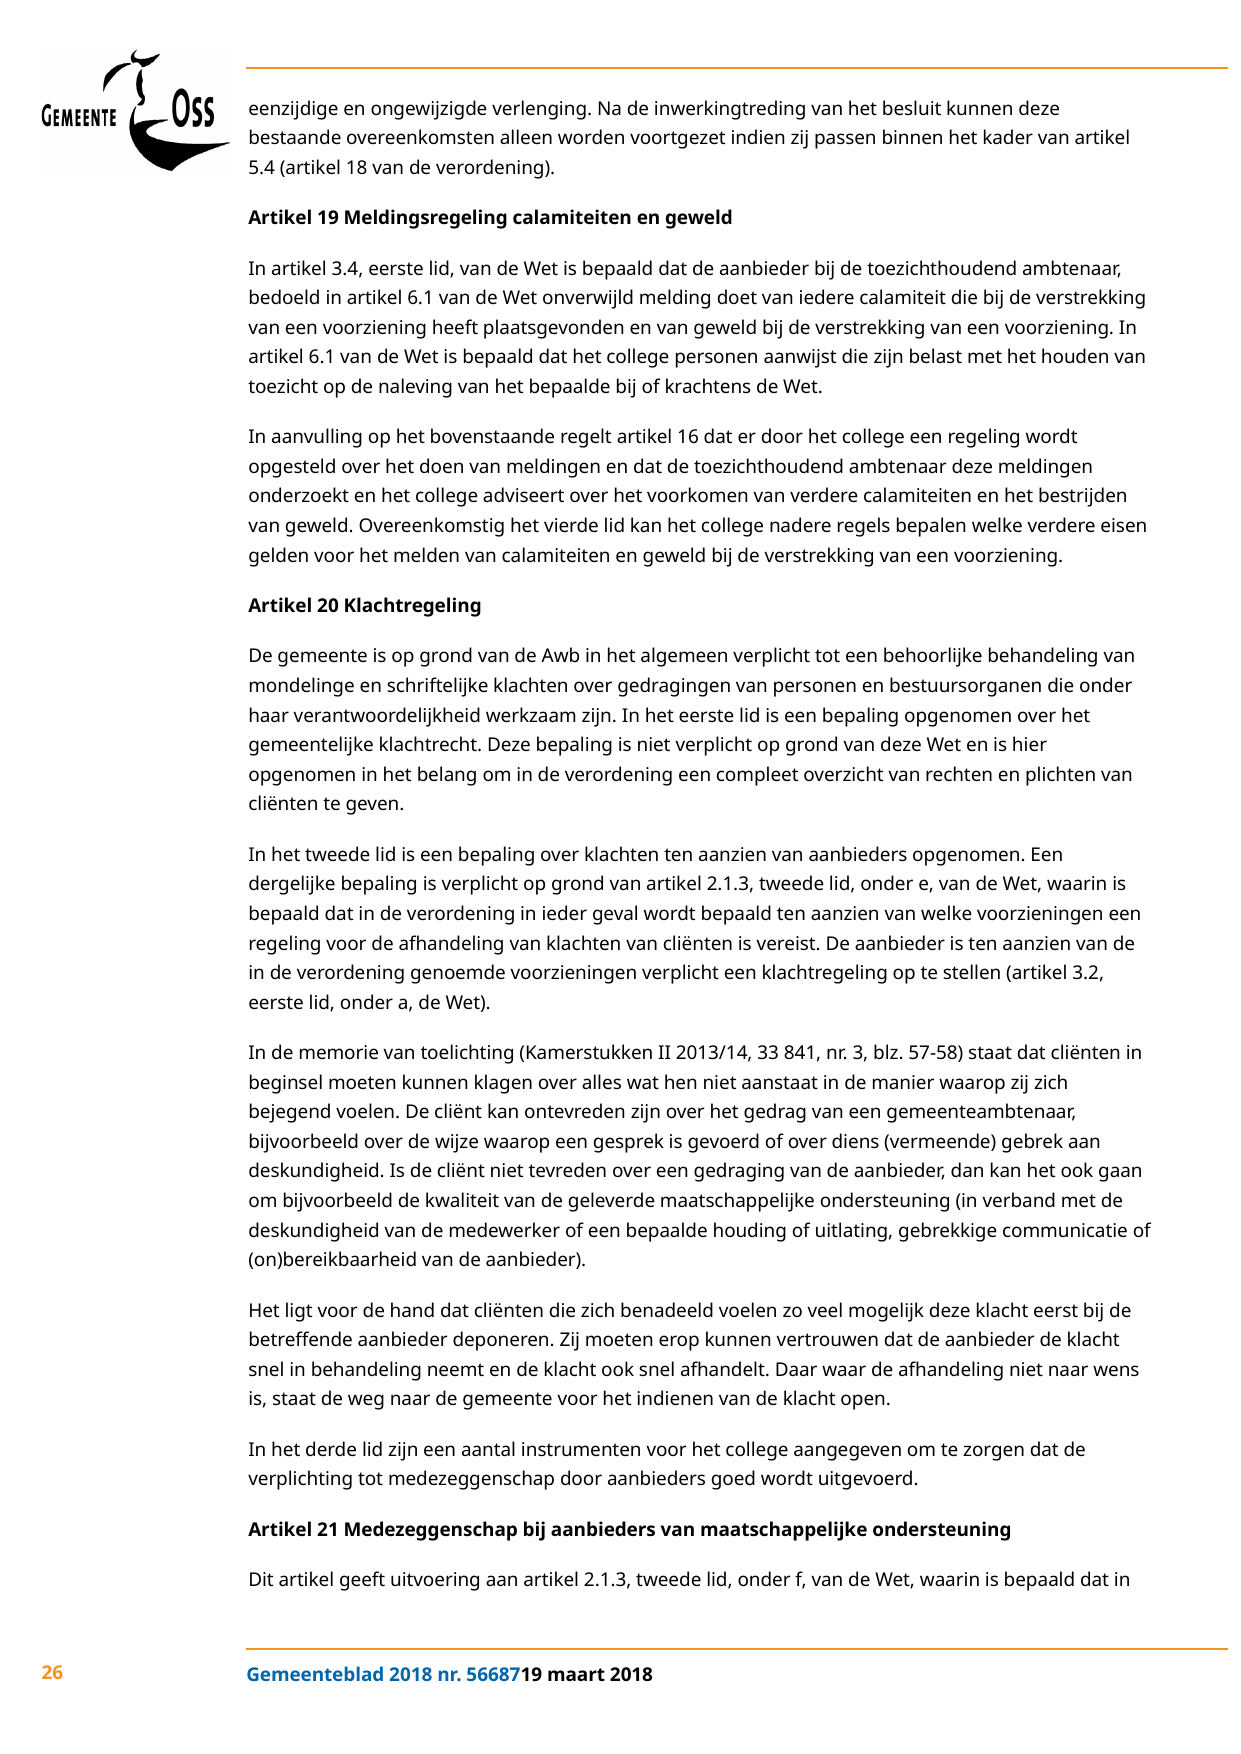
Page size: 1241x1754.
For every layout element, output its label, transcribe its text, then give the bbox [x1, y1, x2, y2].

text Artikel 19 Meldingsregeling calamiteiten en geweld [248, 204, 1152, 230]
text Artikel 20 Klachtregeling [248, 592, 1152, 618]
text Artikel 21 Medezeggenschap bij aanbieders van maatschappelijke ondersteuning [248, 1516, 1152, 1542]
text In artikel 3.4, eerste lid, van de Wet is bepaald dat de aanbieder bij de toezichthoudend ambtenaar, bedoeld in artikel 6.1 van de Wet onverwijld melding doet van iedere calamiteit die bij de verstrekking van een voorziening heeft plaatsgevonden en van geweld bij de verstrekking van een voorziening. In artikel 6.1 van de Wet is bepaald dat het college personen aanwijst die zijn belast met het houden van toezicht op de naleving van het bepaalde bij of krachtens de Wet. [248, 255, 1152, 399]
text In de memorie van toelichting (Kamerstukken II 2013/14, 33 841, nr. 3, blz. 57-58) staat dat cliënten in beginsel moeten kunnen klagen over alles wat hen niet aanstaat in de manier waarop zij zich bejegend voelen. De cliënt kan ontevreden zijn over het gedrag van een gemeenteambtenaar, bijvoorbeeld over de wijze waarop een gesprek is gevoerd of over diens (vermeende) gebrek aan deskundigheid. Is de cliënt niet tevreden over een gedraging van de aanbieder, dan kan het ook gaan om bijvoorbeeld de kwaliteit van de geleverde maatschappelijke ondersteuning (in verband met de deskundigheid van de medewerker of een bepaalde houding of uitlating, gebrekkige communicatie of (on)bereikbaarheid van de aanbieder). [248, 1039, 1152, 1272]
text In aanvulling op het bovenstaande regelt artikel 16 dat er door het college een regeling wordt opgesteld over het doen van meldingen en dat de toezichthoudend ambtenaar deze meldingen onderzoekt en het college adviseert over het voorkomen van verdere calamiteiten en het bestrijden van geweld. Overeenkomstig het vierde lid kan het college nadere regels bepalen welke verdere eisen gelden voor het melden van calamiteiten en geweld bij de verstrekking van een voorziening. [248, 423, 1152, 568]
picture [41, 47, 231, 172]
text Het ligt voor de hand dat cliënten die zich benadeeld voelen zo veel mogelijk deze klacht eerst bij de betreffende aanbieder deponeren. Zij moeten erop kunnen vertrouwen dat de aanbieder de klacht snel in behandeling neemt en de klacht ook snel afhandelt. Daar waar de afhandeling niet naar wens is, staat de weg naar de gemeente voor het indienen van de klacht open. [248, 1297, 1152, 1411]
text De gemeente is op grond van de Awb in het algemeen verplicht tot een behoorlijke behandeling van mondelinge en schriftelijke klachten over gedragingen van personen en bestuursorganen die onder haar verantwoordelijkheid werkzaam zijn. In het eerste lid is een bepaling opgenomen over het gemeentelijke klachtrecht. Deze bepaling is niet verplicht op grond van deze Wet en is hier opgenomen in het belang om in de verordening een compleet overzicht van rechten en plichten van cliënten te geven. [248, 643, 1152, 816]
text eenzijdige en ongewijzigde verlenging. Na de inwerkingtreding van het besluit kunnen deze bestaande overeenkomsten alleen worden voortgezet indien zij passen binnen het kader van artikel 5.4 (artikel 18 van de verordening). [248, 95, 1152, 180]
text In het derde lid zijn een aantal instrumenten voor het college aangegeven om te zorgen dat de verplichting tot medezeggenschap door aanbieders goed wordt uitgevoerd. [248, 1436, 1152, 1491]
text Dit artikel geeft uitvoering aan artikel 2.1.3, tweede lid, onder f, van de Wet, waarin is bepaald dat in [248, 1566, 1152, 1592]
text In het tweede lid is een bepaling over klachten ten aanzien van aanbieders opgenomen. Een dergelijke bepaling is verplicht op grond van artikel 2.1.3, tweede lid, onder e, van de Wet, waarin is bepaald dat in de verordening in ieder geval wordt bepaald ten aanzien van welke voorzieningen een regeling voor de afhandeling van klachten van cliënten is vereist. De aanbieder is ten aanzien van de in de verordening genoemde voorzieningen verplicht een klachtregeling op te stellen (artikel 3.2, eerste lid, onder a, de Wet). [248, 841, 1152, 1015]
